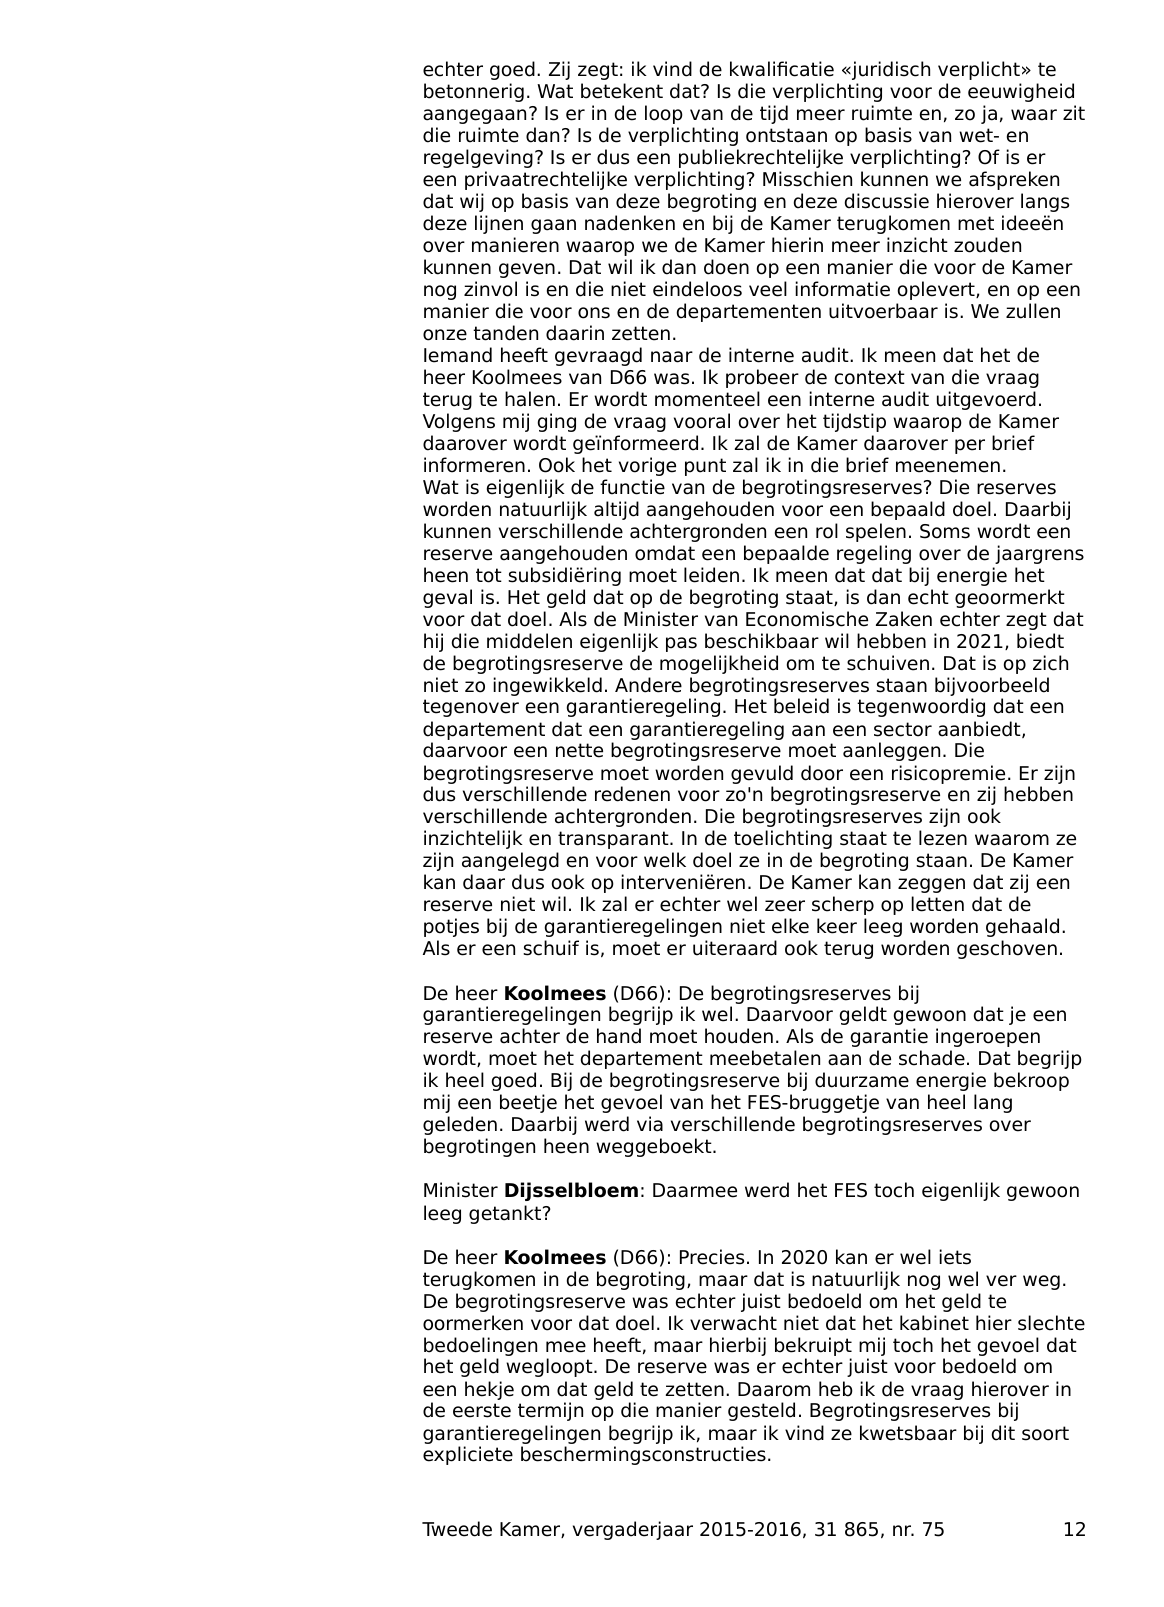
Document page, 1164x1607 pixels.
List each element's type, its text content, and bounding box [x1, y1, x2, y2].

text Wat is eigenlijk de functie van de begrotingsreserves? Die reserves worden natuurlijk altijd aangehouden voor een bepaald doel. Daarbij kunnen verschillende achtergronden een rol spelen. Soms wordt een reserve aangehouden omdat een bepaalde regeling over de jaargrens heen tot subsidiëring moet leiden. Ik meen dat dat bij energie het geval is. Het geld dat op de begroting staat, is dan echt geoormerkt voor dat doel. Als de Minister van Economische Zaken echter zegt dat hij die middelen eigenlijk pas beschikbaar wil hebben in 2021, biedt de begrotingsreserve de mogelijkheid om te schuiven. Dat is op zich niet zo ingewikkeld. Andere begrotingsreserves staan bijvoorbeeld tegenover een garantieregeling. Het beleid is tegenwoordig dat een departement dat een garantieregeling aan een sector aanbiedt, daarvoor een nette begrotingsreserve moet aanleggen. Die begrotingsreserve moet worden gevuld door een risicopremie. Er zijn dus verschillende redenen voor zo'n begrotingsreserve en zij hebben verschillende achtergronden. Die begrotingsreserves zijn ook inzichtelijk en transparant. In de toelichting staat te lezen waarom ze zijn aangelegd en voor welk doel ze in de begroting staan. De Kamer kan daar dus ook op interveniëren. De Kamer kan zeggen dat zij een reserve niet wil. Ik zal er echter wel zeer scherp op letten dat de potjes bij de garantieregelingen niet elke keer leeg worden gehaald. Als er een schuif is, moet er uiteraard ook terug worden geschoven. [422, 477, 1087, 960]
text Iemand heeft gevraagd naar de interne audit. Ik meen dat het de heer Koolmees van D66 was. Ik probeer de context van die vraag terug te halen. Er wordt momenteel een interne audit uitgevoerd. Volgens mij ging de vraag vooral over het tijdstip waarop de Kamer daarover wordt geïnformeerd. Ik zal de Kamer daarover per brief informeren. Ook het vorige punt zal ik in die brief meenemen. [422, 345, 1087, 477]
text De heer Koolmees (D66): Precies. In 2020 kan er wel iets terugkomen in de begroting, maar dat is natuurlijk nog wel ver weg. De begrotingsreserve was echter juist bedoeld om het geld te oormerken voor dat doel. Ik verwacht niet dat het kabinet hier slechte bedoelingen mee heeft, maar hierbij bekruipt mij toch het gevoel dat het geld wegloopt. De reserve was er echter juist voor bedoeld om een hekje om dat geld te zetten. Daarom heb ik de vraag hierover in de eerste termijn op die manier gesteld. Begrotingsreserves bij garantieregelingen begrijp ik, maar ik vind ze kwetsbaar bij dit soort expliciete beschermingsconstructies. [422, 1247, 1087, 1466]
text De heer Koolmees (D66): De begrotingsreserves bij garantieregelingen begrijp ik wel. Daarvoor geldt gewoon dat je een reserve achter de hand moet houden. Als de garantie ingeroepen wordt, moet het departement meebetalen aan de schade. Dat begrijp ik heel goed. Bij de begrotingsreserve bij duurzame energie bekroop mij een beetje het gevoel van het FES-bruggetje van heel lang geleden. Daarbij werd via verschillende begrotingsreserves over begrotingen heen weggeboekt. [422, 982, 1087, 1158]
text echter goed. Zij zegt: ik vind de kwalificatie «juridisch verplicht» te betonnerig. Wat betekent dat? Is die verplichting voor de eeuwigheid aangegaan? Is er in de loop van de tijd meer ruimte en, zo ja, waar zit die ruimte dan? Is de verplichting ontstaan op basis van wet- en regelgeving? Is er dus een publiekrechtelijke verplichting? Of is er een privaatrechtelijke verplichting? Misschien kunnen we afspreken dat wij op basis van deze begroting en deze discussie hierover langs deze lijnen gaan nadenken en bij de Kamer terugkomen met ideeën over manieren waarop we de Kamer hierin meer inzicht zouden kunnen geven. Dat wil ik dan doen op een manier die voor de Kamer nog zinvol is en die niet eindeloos veel informatie oplevert, en op een manier die voor ons en de departementen uitvoerbaar is. We zullen onze tanden daarin zetten. [422, 59, 1087, 345]
text Minister Dijsselbloem: Daarmee werd het FES toch eigenlijk gewoon leeg getankt? [422, 1180, 1087, 1224]
